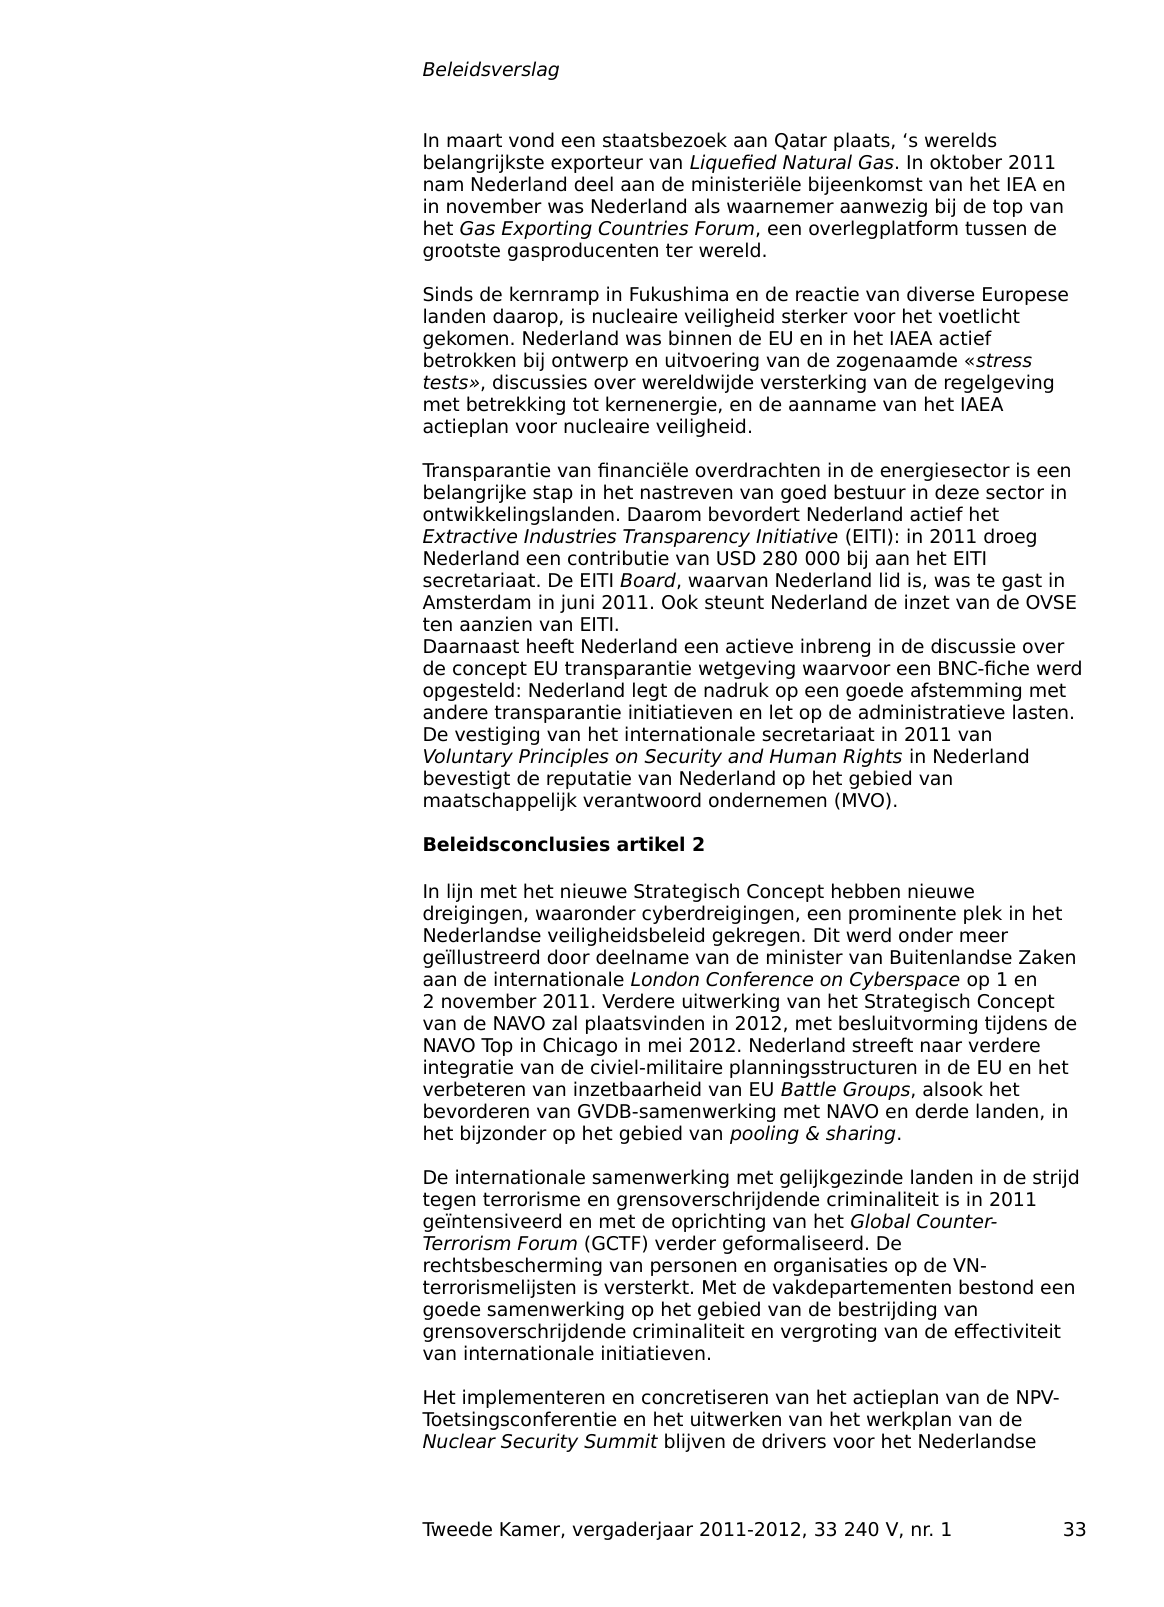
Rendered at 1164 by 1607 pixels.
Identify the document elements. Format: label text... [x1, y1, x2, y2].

text Transparantie van financiële overdrachten in de energiesector is een belangrijke stap in het nastreven van goed bestuur in deze sector in ontwikkelingslanden. Daarom bevordert Nederland actief het Extractive Industries Transparency Initiative (EITI): in 2011 droeg Nederland een contributie van USD 280 000 bij aan het EITI secretariaat. De EITI Board, waarvan Nederland lid is, was te gast in Amsterdam in juni 2011. Ook steunt Nederland de inzet van de OVSE ten aanzien van EITI. [422, 460, 1087, 636]
text Het implementeren en concretiseren van het actieplan van de NPV-Toetsingsconferentie en het uitwerken van het werkplan van de Nuclear Security Summit blijven de drivers voor het Nederlandse [422, 1387, 1087, 1453]
text In maart vond een staatsbezoek aan Qatar plaats, ‘s werelds belangrijkste exporteur van Liquefied Natural Gas. In oktober 2011 nam Nederland deel aan de ministeriële bijeenkomst van het IEA en in november was Nederland als waarnemer aanwezig bij de top van het Gas Exporting Countries Forum, een overlegplatform tussen de grootste gasproducenten ter wereld. [422, 130, 1087, 262]
text In lijn met het nieuwe Strategisch Concept hebben nieuwe dreigingen, waaronder cyberdreigingen, een prominente plek in het Nederlandse veiligheidsbeleid gekregen. Dit werd onder meer geïllustreerd door deelname van de minister van Buitenlandse Zaken aan de internationale London Conference on Cyberspace op 1 en 2 november 2011. Verdere uitwerking van het Strategisch Concept van de NAVO zal plaatsvinden in 2012, met besluitvorming tijdens de NAVO Top in Chicago in mei 2012. Nederland streeft naar verdere integratie van de civiel-militaire planningsstructuren in de EU en het verbeteren van inzetbaarheid van EU Battle Groups, alsook het bevorderen van GVDB-samenwerking met NAVO en derde landen, in het bijzonder op het gebied van pooling & sharing. [422, 881, 1087, 1144]
text De internationale samenwerking met gelijkgezinde landen in de strijd tegen terrorisme en grensoverschrijdende criminaliteit is in 2011 geïntensiveerd en met de oprichting van het Global Counter-Terrorism Forum (GCTF) verder geformaliseerd. De rechtsbescherming van personen en organisaties op de VN-terrorismelijsten is versterkt. Met de vakdepartementen bestond een goede samenwerking op het gebied van de bestrijding van grensoverschrijdende criminaliteit en vergroting van de effectiviteit van internationale initiatieven. [422, 1167, 1087, 1364]
text Sinds de kernramp in Fukushima en de reactie van diverse Europese landen daarop, is nucleaire veiligheid sterker voor het voetlicht gekomen. Nederland was binnen de EU en in het IAEA actief betrokken bij ontwerp en uitvoering van de zogenaamde «stress tests», discussies over wereldwijde versterking van de regelgeving met betrekking tot kernenergie, en de aanname van het IAEA actieplan voor nucleaire veiligheid. [422, 284, 1087, 438]
subtitle Beleidsconclusies artikel 2 [422, 834, 1087, 856]
text Daarnaast heeft Nederland een actieve inbreng in de discussie over de concept EU transparantie wetgeving waarvoor een BNC-fiche werd opgesteld: Nederland legt de nadruk op een goede afstemming met andere transparantie initiatieven en let op de administratieve lasten. De vestiging van het internationale secretariaat in 2011 van Voluntary Principles on Security and Human Rights in Nederland bevestigt de reputatie van Nederland op het gebied van maatschappelijk verantwoord ondernemen (MVO). [422, 636, 1087, 812]
